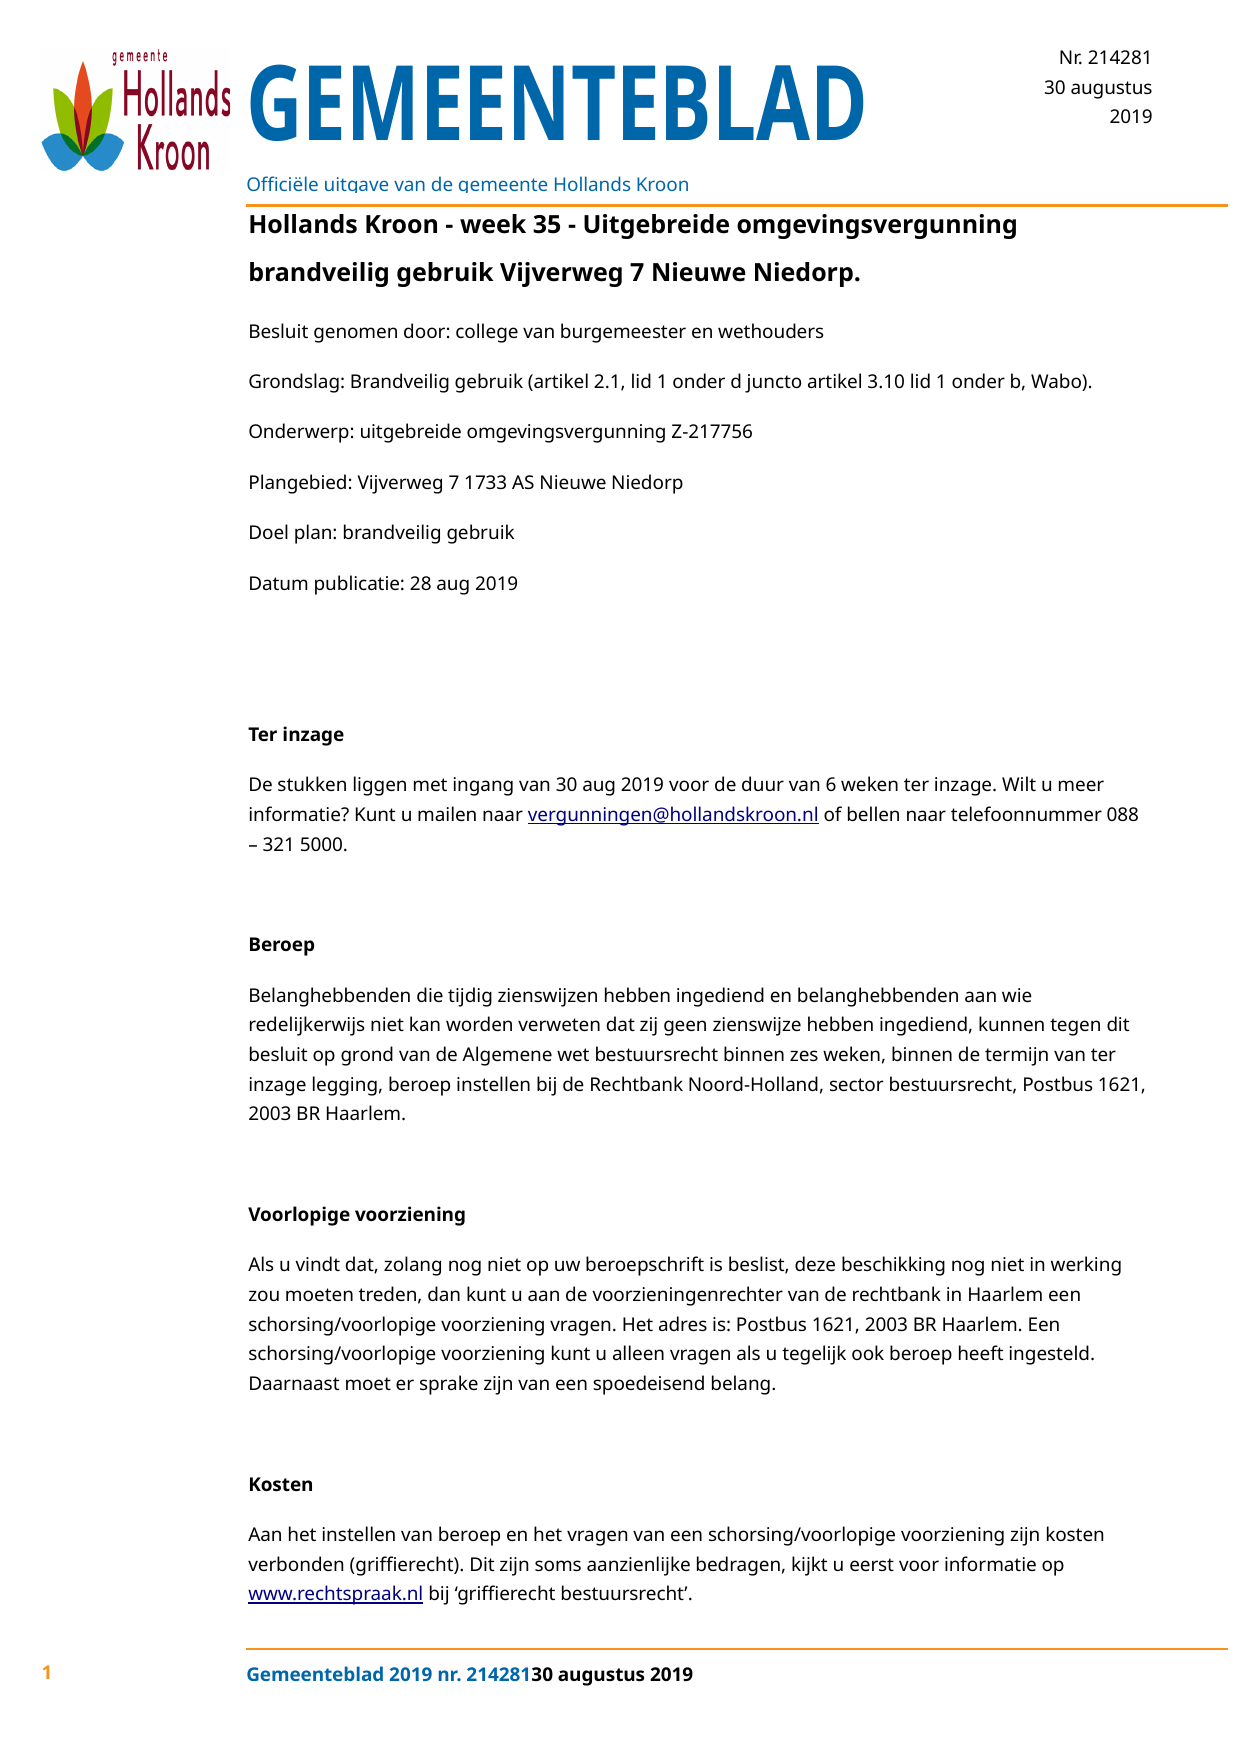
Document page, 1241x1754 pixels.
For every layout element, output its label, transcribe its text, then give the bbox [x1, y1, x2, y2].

text De stukken liggen met ingang van 30 aug 2019 voor de duur van 6 weken ter inzage. Wilt u meer informatie? Kunt u mailen naar vergunningen@hollandskroon.nl of bellen naar telefoonnummer 088 – 321 5000. [248, 772, 1152, 857]
text Plangebied: Vijverweg 7 1733 AS Nieuwe Niedorp [248, 469, 1152, 495]
text Datum publicatie: 28 aug 2019 [248, 570, 1152, 596]
text Grondslag: Brandveilig gebruik (artikel 2.1, lid 1 onder d juncto artikel 3.10 lid 1 onder b, Wabo). [248, 368, 1152, 394]
text Belanghebbenden die tijdig zienswijzen hebben ingediend en belanghebbenden aan wie redelijkerwijs niet kan worden verweten dat zij geen zienswijze hebben ingediend, kunnen tegen dit besluit op grond van de Algemene wet bestuursrecht binnen zes weken, binnen de termijn van ter inzage legging, beroep instellen bij de Rechtbank Noord-Holland, sector bestuursrecht, Postbus 1621, 2003 BR Haarlem. [248, 982, 1152, 1126]
text Onderwerp: uitgebreide omgevingsvergunning Z-217756 [248, 419, 1152, 444]
text Ter inzage [248, 721, 1152, 747]
text Als u vindt dat, zolang nog niet op uw beroepschrift is beslist, deze beschikking nog niet in werking zou moeten treden, dan kunt u aan de voorzieningenrechter van de rechtbank in Haarlem een schorsing/voorlopige voorziening vragen. Het adres is: Postbus 1621, 2003 BR Haarlem. Een schorsing/voorlopige voorziening kunt u alleen vragen als u tegelijk ook beroep heeft ingesteld. Daarnaast moet er sprake zijn van een spoedeisend belang. [248, 1252, 1152, 1396]
text Beroep [248, 932, 1152, 957]
text Doel plan: brandveilig gebruik [248, 519, 1152, 545]
text Voorlopige voorziening [248, 1201, 1152, 1227]
text Aan het instellen van beroep en het vragen van een schorsing/voorlopige voorziening zijn kosten verbonden (griffierecht). Dit zijn soms aanzienlijke bedragen, kijkt u eerst voor informatie op www.rechtspraak.nl bij ‘griffierecht bestuursrecht’. [248, 1521, 1152, 1606]
text Hollands Kroon - week 35 - Uitgebreide omgevingsvergunning brandveilig gebruik Vijverweg 7 Nieuwe Niedorp. [248, 207, 1152, 288]
text Besluit genomen door: college van burgemeester en wethouders [248, 318, 1152, 344]
picture [41, 47, 231, 172]
text Kosten [248, 1471, 1152, 1497]
